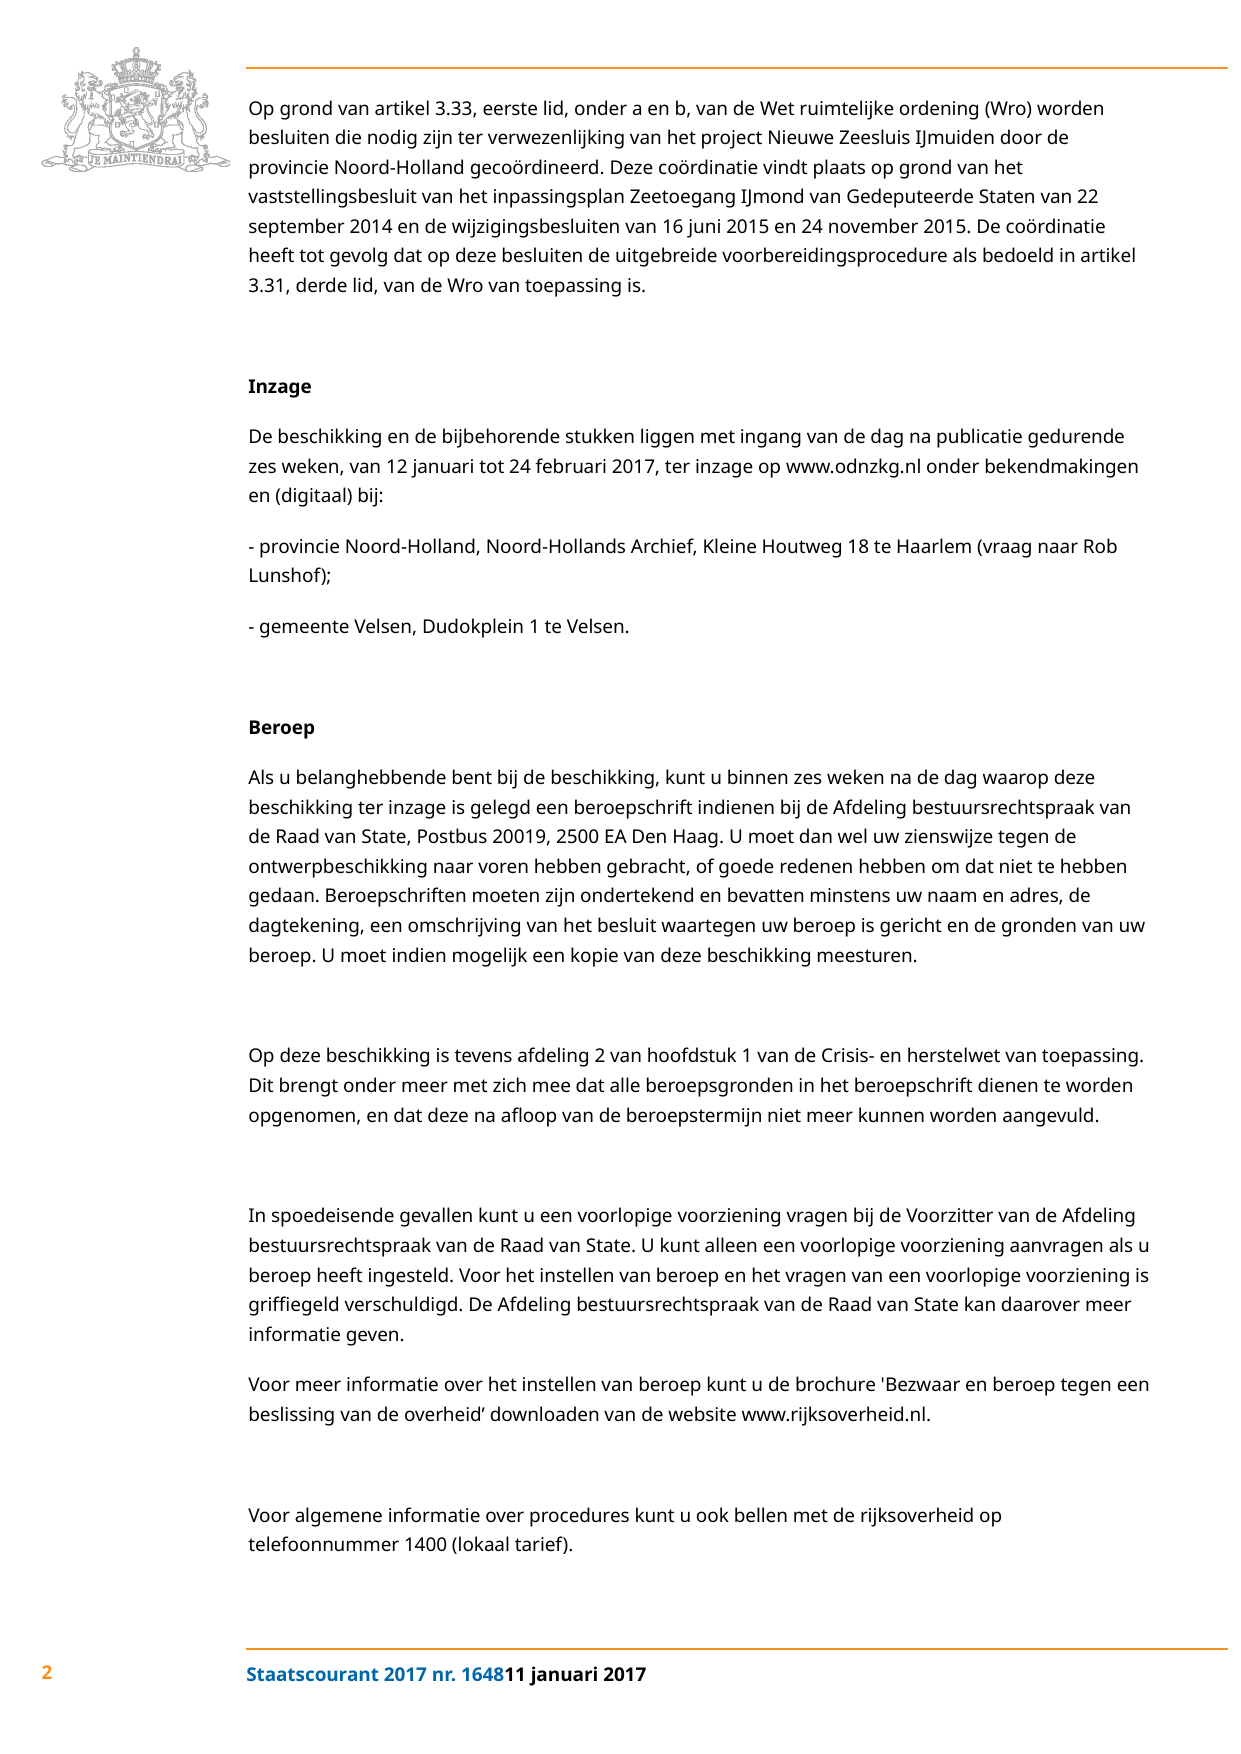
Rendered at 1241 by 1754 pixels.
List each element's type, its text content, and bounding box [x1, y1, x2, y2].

text Op grond van artikel 3.33, eerste lid, onder a en b, van de Wet ruimtelijke ordening (Wro) worden besluiten die nodig zijn ter verwezenlijking van het project Nieuwe Zeesluis IJmuiden door de provincie Noord-Holland gecoördineerd. Deze coördinatie vindt plaats op grond van het vaststellingsbesluit van het inpassingsplan Zeetoegang IJmond van Gedeputeerde Staten van 22 september 2014 en de wijzigingsbesluiten van 16 juni 2015 en 24 november 2015. De coördinatie heeft tot gevolg dat op deze besluiten de uitgebreide voorbereidingsprocedure als bedoeld in artikel 3.31, derde lid, van de Wro van toepassing is. [248, 95, 1152, 298]
text In spoedeisende gevallen kunt u een voorlopige voorziening vragen bij de Voorzitter van de Afdeling bestuursrechtspraak van de Raad van State. U kunt alleen een voorlopige voorziening aanvragen als u beroep heeft ingesteld. Voor het instellen van beroep en het vragen van een voorlopige voorziening is griffiegeld verschuldigd. De Afdeling bestuursrechtspraak van de Raad van State kan daarover meer informatie geven. [248, 1203, 1152, 1347]
text Inzage [248, 373, 1152, 399]
text - provincie Noord-Holland, Noord-Hollands Archief, Kleine Houtweg 18 te Haarlem (vraag naar Rob Lunshof); [248, 533, 1152, 588]
text Op deze beschikking is tevens afdeling 2 van hoofdstuk 1 van de Crisis- en herstelwet van toepassing. Dit brengt onder meer met zich mee dat alle beroepsgronden in het beroepschrift dienen te worden opgenomen, en dat deze na afloop van de beroepstermijn niet meer kunnen worden aangevuld. [248, 1043, 1152, 1128]
text De beschikking en de bijbehorende stukken liggen met ingang van de dag na publicatie gedurende zes weken, van 12 januari tot 24 februari 2017, ter inzage op www.odnzkg.nl onder bekendmakingen en (digitaal) bij: [248, 423, 1152, 508]
text - gemeente Velsen, Dudokplein 1 te Velsen. [248, 613, 1152, 639]
text Voor algemene informatie over procedures kunt u ook bellen met de rijksoverheid op telefoonnummer 1400 (lokaal tarief). [248, 1502, 1152, 1557]
text Als u belanghebbende bent bij de beschikking, kunt u binnen zes weken na de dag waarop deze beschikking ter inzage is gelegd een beroepschrift indienen bij de Afdeling bestuursrechtspraak van de Raad van State, Postbus 20019, 2500 EA Den Haag. U moet dan wel uw zienswijze tegen de ontwerpbeschikking naar voren hebben gebracht, of goede redenen hebben om dat niet te hebben gedaan. Beroepschriften moeten zijn ondertekend en bevatten minstens uw naam en adres, de dagtekening, een omschrijving van het besluit waartegen uw beroep is gericht en de gronden van uw beroep. U moet indien mogelijk een kopie van deze beschikking meesturen. [248, 764, 1152, 968]
picture [41, 47, 231, 172]
text Beroep [248, 714, 1152, 740]
text Voor meer informatie over het instellen van beroep kunt u de brochure 'Bezwaar en beroep tegen een beslissing van de overheid’ downloaden van de website www.rijksoverheid.nl. [248, 1371, 1152, 1427]
